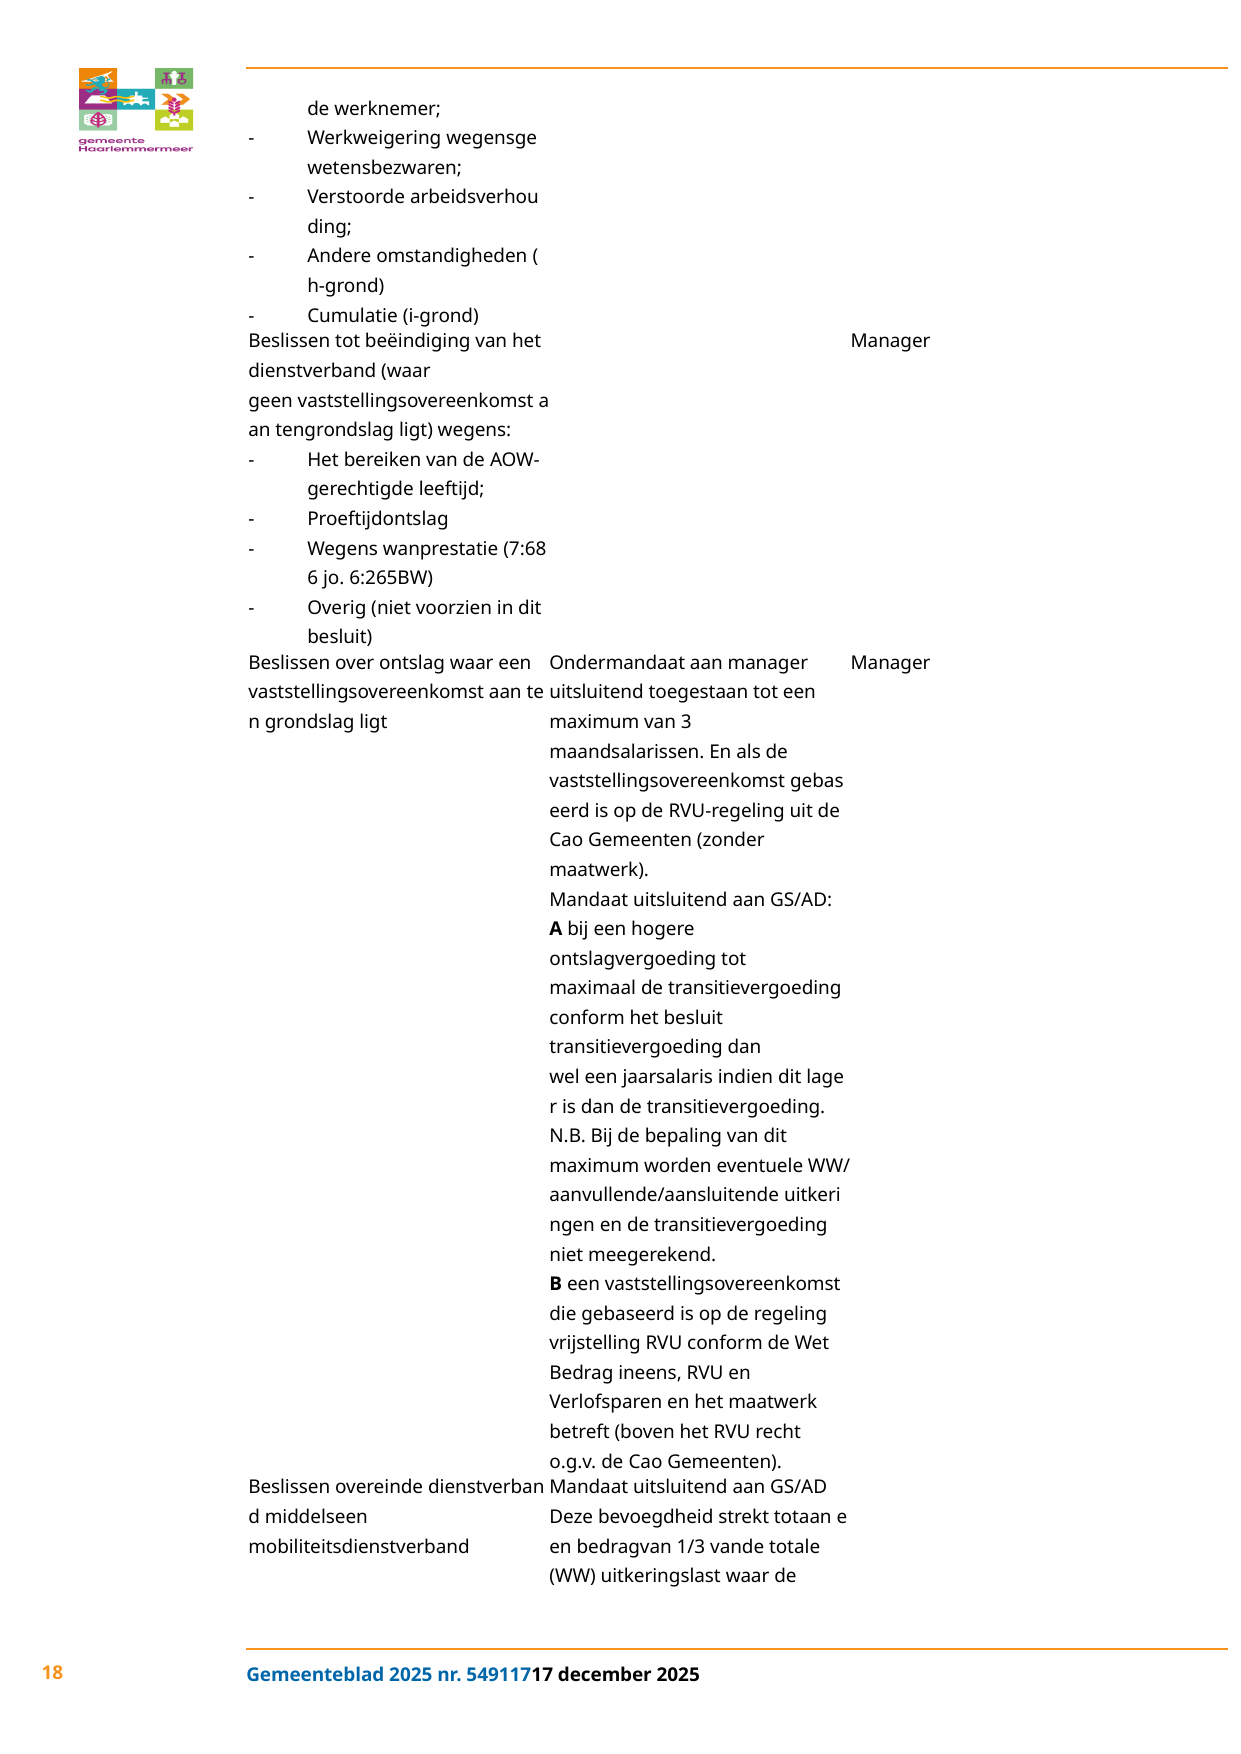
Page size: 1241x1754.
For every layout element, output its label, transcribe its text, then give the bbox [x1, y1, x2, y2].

table_cell [850, 95, 1152, 328]
table_cell Manager [850, 328, 1152, 649]
picture [41, 47, 231, 172]
table_cell Manager [850, 649, 1152, 1474]
table_cell [549, 328, 850, 649]
table_cell Beslissen overeinde dienstverband middelseen mobiliteitsdienstverband [248, 1474, 549, 1588]
table_cell Mandaat uitsluitend aan GS/AD Deze bevoegdheid strekt totaan een bedragvan 1/3 vande totale (WW) uitkeringslast waar de [549, 1474, 850, 1588]
table_cell [549, 95, 850, 328]
table_cell de werknemer; Werkweigering wegensgewetensbezwaren; Verstoorde arbeidsverhouding; Andere omstandigheden (h-grond) Cumulatie (i-grond) [248, 95, 549, 328]
table_cell Beslissen tot beëindiging van het dienstverband (waar geen vaststellingsovereenkomst aan tengrondslag ligt) wegens: Het bereiken van de AOW-gerechtigde leeftijd; Proeftijdontslag Wegens wanprestatie (7:686 jo. 6:265BW) Overig (niet voorzien in dit besluit) [248, 328, 549, 649]
table_cell Beslissen over ontslag waar een vaststellingsovereenkomst aan ten grondslag ligt [248, 649, 549, 1474]
table_cell [850, 1474, 1152, 1588]
table_cell Ondermandaat aan manager uitsluitend toegestaan tot een maximum van 3 maandsalarissen. En als de vaststellingsovereenkomst gebaseerd is op de RVU-regeling uit de Cao Gemeenten (zonder maatwerk). Mandaat uitsluitend aan GS/AD: A bij een hogere ontslagvergoeding tot maximaal de transitievergoeding conform het besluit transitievergoeding dan wel een jaarsalaris indien dit lager is dan de transitievergoeding. N.B. Bij de bepaling van dit maximum worden eventuele WW/ aanvullende/aansluitende uitkeringen en de transitievergoeding niet meegerekend. B een vaststellingsovereenkomstdie gebaseerd is op de regeling vrijstelling RVU conform de Wet Bedrag ineens, RVU en Verlofsparen en het maatwerk betreft (boven het RVU recht o.g.v. de Cao Gemeenten). [549, 649, 850, 1474]
